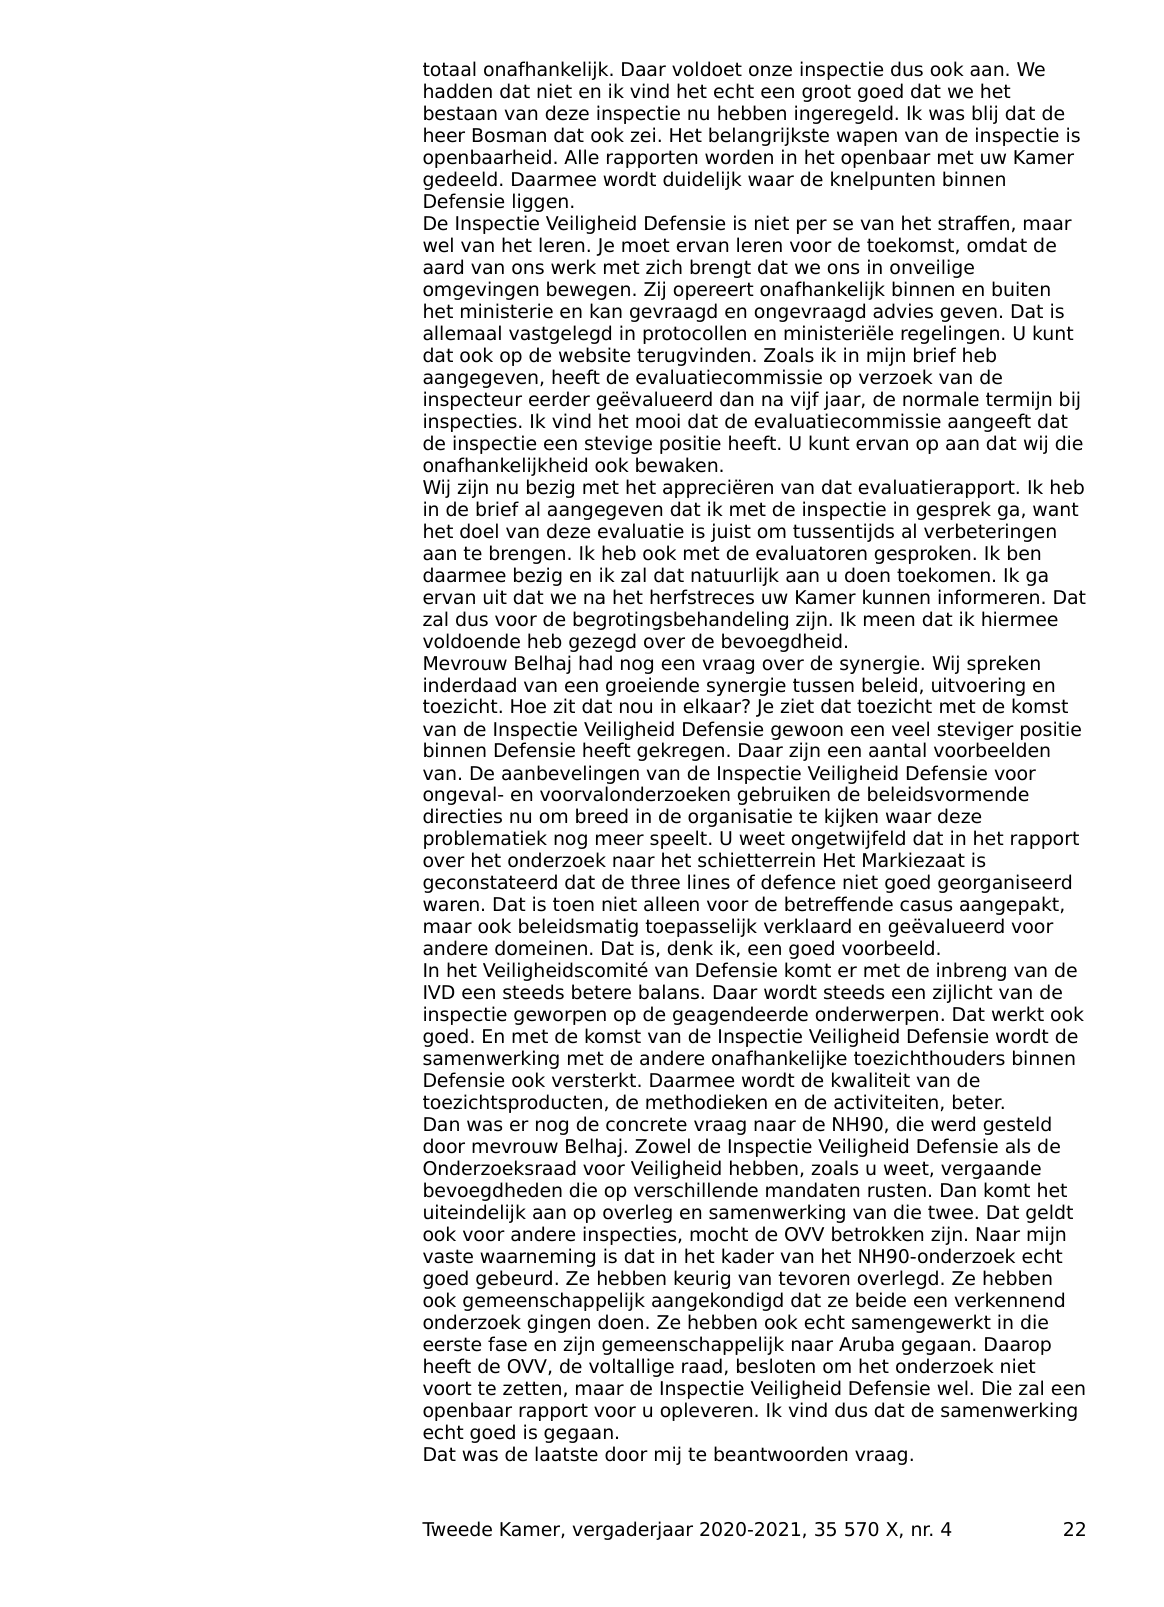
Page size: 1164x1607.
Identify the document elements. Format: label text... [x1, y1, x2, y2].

text Wij zijn nu bezig met het appreciëren van dat evaluatierapport. Ik heb in de brief al aangegeven dat ik met de inspectie in gesprek ga, want het doel van deze evaluatie is juist om tussentijds al verbeteringen aan te brengen. Ik heb ook met de evaluatoren gesproken. Ik ben daarmee bezig en ik zal dat natuurlijk aan u doen toekomen. Ik ga ervan uit dat we na het herfstreces uw Kamer kunnen informeren. Dat zal dus voor de begrotingsbehandeling zijn. Ik meen dat ik hiermee voldoende heb gezegd over de bevoegdheid. [422, 477, 1087, 652]
text totaal onafhankelijk. Daar voldoet onze inspectie dus ook aan. We hadden dat niet en ik vind het echt een groot goed dat we het bestaan van deze inspectie nu hebben ingeregeld. Ik was blij dat de heer Bosman dat ook zei. Het belangrijkste wapen van de inspectie is openbaarheid. Alle rapporten worden in het openbaar met uw Kamer gedeeld. Daarmee wordt duidelijk waar de knelpunten binnen Defensie liggen. [422, 59, 1087, 213]
text De Inspectie Veiligheid Defensie is niet per se van het straffen, maar wel van het leren. Je moet ervan leren voor de toekomst, omdat de aard van ons werk met zich brengt dat we ons in onveilige omgevingen bewegen. Zij opereert onafhankelijk binnen en buiten het ministerie en kan gevraagd en ongevraagd advies geven. Dat is allemaal vastgelegd in protocollen en ministeriële regelingen. U kunt dat ook op de website terugvinden. Zoals ik in mijn brief heb aangegeven, heeft de evaluatiecommissie op verzoek van de inspecteur eerder geëvalueerd dan na vijf jaar, de normale termijn bij inspecties. Ik vind het mooi dat de evaluatiecommissie aangeeft dat de inspectie een stevige positie heeft. U kunt ervan op aan dat wij die onafhankelijkheid ook bewaken. [422, 213, 1087, 477]
text In het Veiligheidscomité van Defensie komt er met de inbreng van de IVD een steeds betere balans. Daar wordt steeds een zijlicht van de inspectie geworpen op de geagendeerde onderwerpen. Dat werkt ook goed. En met de komst van de Inspectie Veiligheid Defensie wordt de samenwerking met de andere onafhankelijke toezichthouders binnen Defensie ook versterkt. Daarmee wordt de kwaliteit van de toezichtsproducten, de methodieken en de activiteiten, beter. [422, 960, 1087, 1114]
text Dan was er nog de concrete vraag naar de NH90, die werd gesteld door mevrouw Belhaj. Zowel de Inspectie Veiligheid Defensie als de Onderzoeksraad voor Veiligheid hebben, zoals u weet, vergaande bevoegdheden die op verschillende mandaten rusten. Dan komt het uiteindelijk aan op overleg en samenwerking van die twee. Dat geldt ook voor andere inspecties, mocht de OVV betrokken zijn. Naar mijn vaste waarneming is dat in het kader van het NH90-onderzoek echt goed gebeurd. Ze hebben keurig van tevoren overlegd. Ze hebben ook gemeenschappelijk aangekondigd dat ze beide een verkennend onderzoek gingen doen. Ze hebben ook echt samengewerkt in die eerste fase en zijn gemeenschappelijk naar Aruba gegaan. Daarop heeft de OVV, de voltallige raad, besloten om het onderzoek niet voort te zetten, maar de Inspectie Veiligheid Defensie wel. Die zal een openbaar rapport voor u opleveren. Ik vind dus dat de samenwerking echt goed is gegaan. [422, 1114, 1087, 1444]
text Mevrouw Belhaj had nog een vraag over de synergie. Wij spreken inderdaad van een groeiende synergie tussen beleid, uitvoering en toezicht. Hoe zit dat nou in elkaar? Je ziet dat toezicht met de komst van de Inspectie Veiligheid Defensie gewoon een veel steviger positie binnen Defensie heeft gekregen. Daar zijn een aantal voorbeelden van. De aanbevelingen van de Inspectie Veiligheid Defensie voor ongeval- en voorvalonderzoeken gebruiken de beleidsvormende directies nu om breed in de organisatie te kijken waar deze problematiek nog meer speelt. U weet ongetwijfeld dat in het rapport over het onderzoek naar het schietterrein Het Markiezaat is geconstateerd dat de three lines of defence niet goed georganiseerd waren. Dat is toen niet alleen voor de betreffende casus aangepakt, maar ook beleidsmatig toepasselijk verklaard en geëvalueerd voor andere domeinen. Dat is, denk ik, een goed voorbeeld. [422, 652, 1087, 960]
text Dat was de laatste door mij te beantwoorden vraag. [422, 1444, 1087, 1466]
